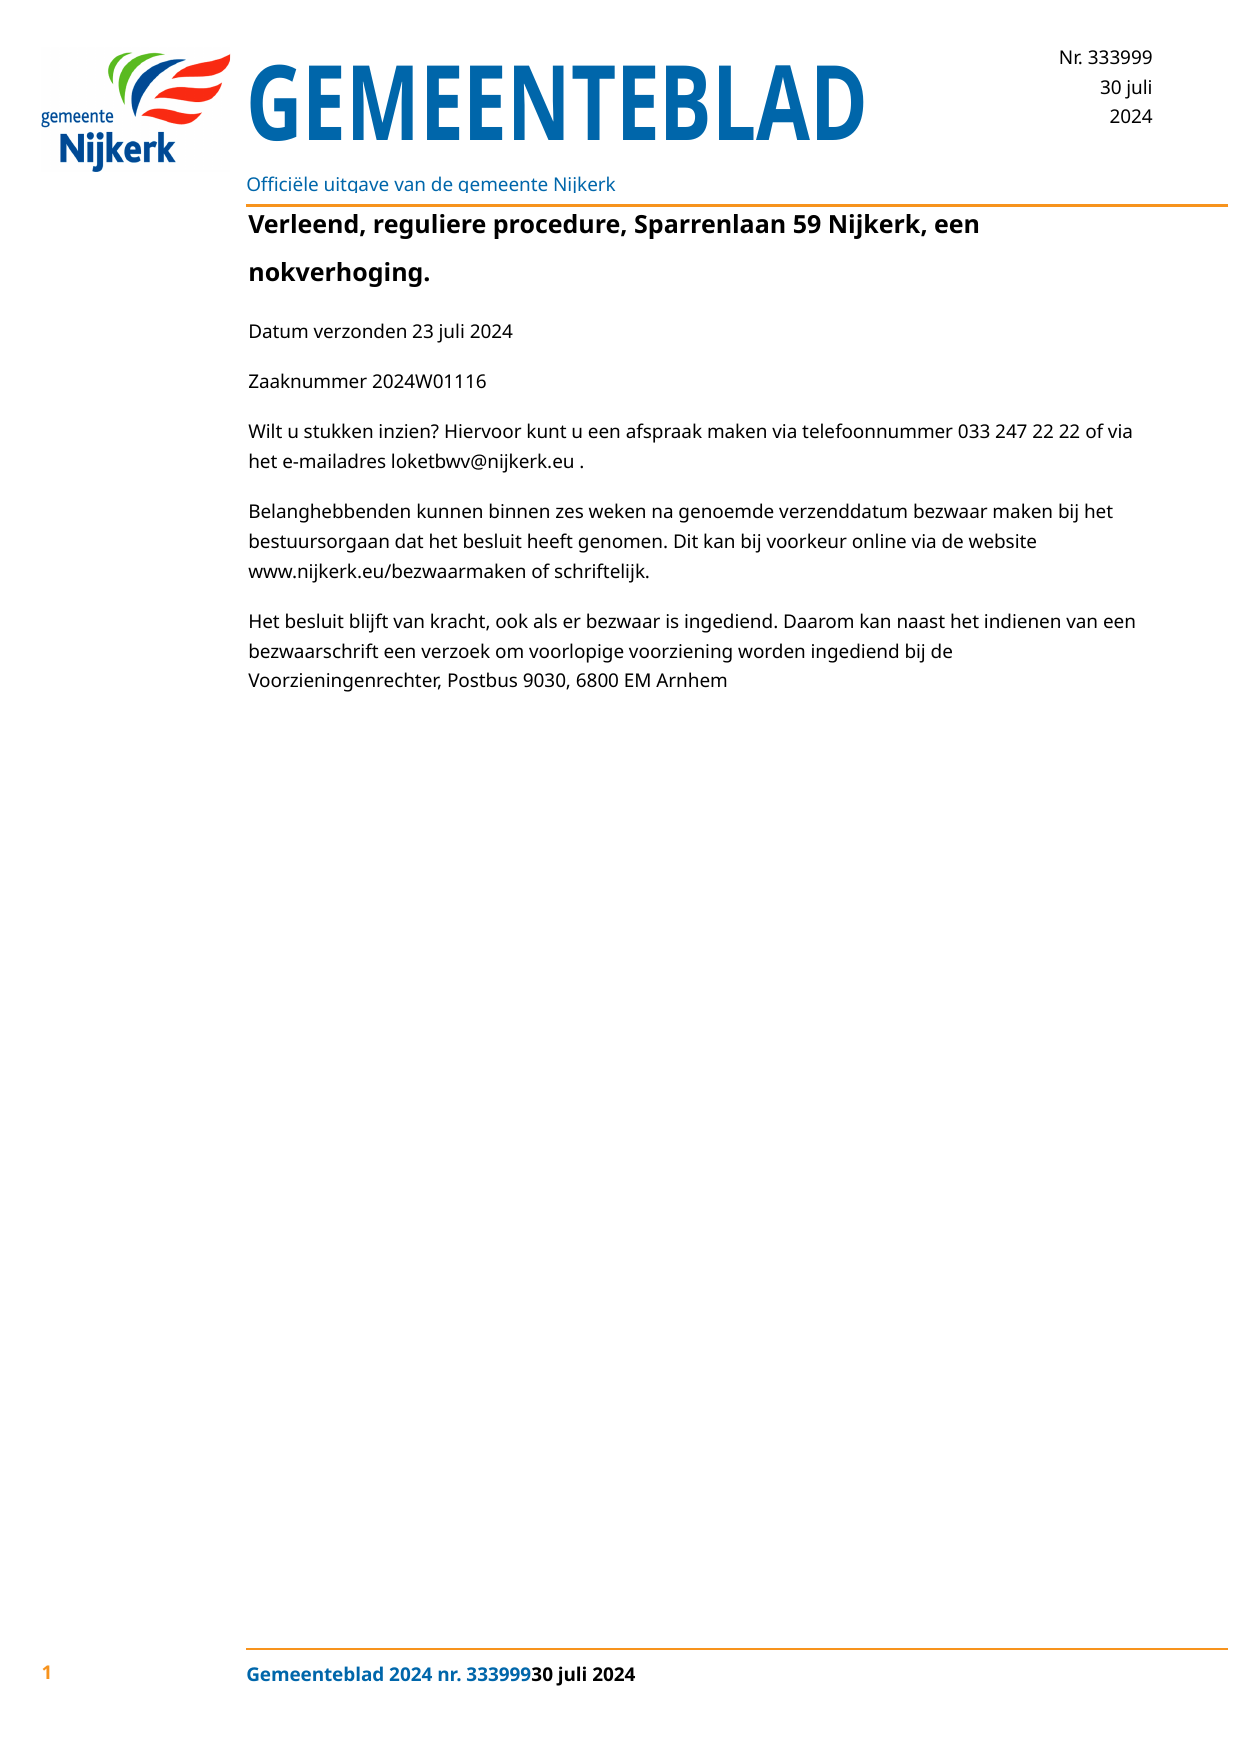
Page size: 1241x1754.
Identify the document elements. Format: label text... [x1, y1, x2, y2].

text Verleend, reguliere procedure, Sparrenlaan 59 Nijkerk, een nokverhoging. [248, 207, 1152, 288]
text Het besluit blijft van kracht, ook als er bezwaar is ingediend. Daarom kan naast het indienen van een bezwaarschrift een verzoek om voorlopige voorziening worden ingediend bij de Voorzieningenrechter, Postbus 9030, 6800 EM Arnhem [248, 608, 1152, 693]
text Zaaknummer 2024W01116 [248, 368, 1152, 394]
picture [41, 47, 231, 172]
text Wilt u stukken inzien? Hiervoor kunt u een afspraak maken via telefoonnummer 033 247 22 22 of via het e-mailadres loketbwv@nijkerk.eu . [248, 419, 1152, 474]
text Belanghebbenden kunnen binnen zes weken na genoemde verzenddatum bezwaar maken bij het bestuursorgaan dat het besluit heeft genomen. Dit kan bij voorkeur online via de website www.nijkerk.eu/bezwaarmaken of schriftelijk. [248, 499, 1152, 584]
text Datum verzonden 23 juli 2024 [248, 318, 1152, 344]
